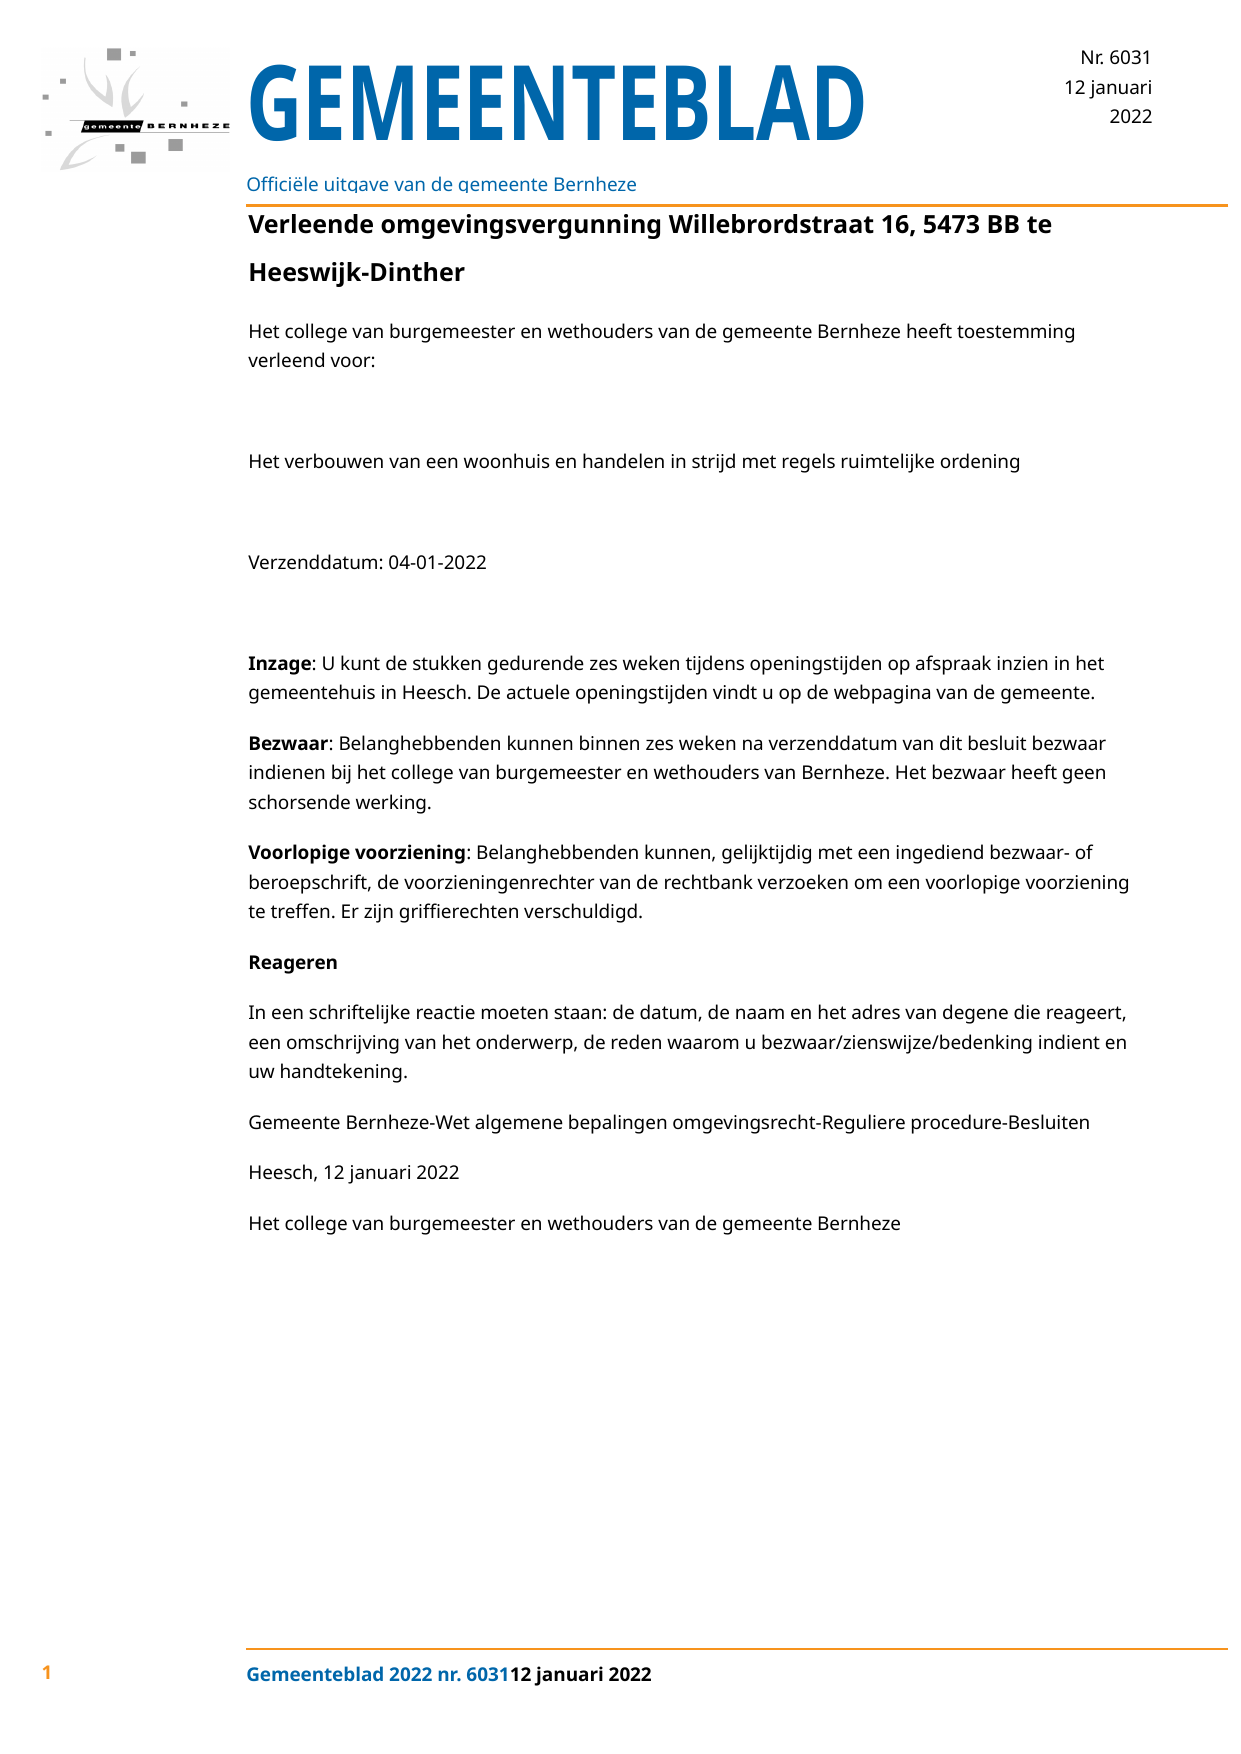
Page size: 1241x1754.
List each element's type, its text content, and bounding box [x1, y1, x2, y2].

text Het college van burgemeester en wethouders van de gemeente Bernheze [248, 1210, 1152, 1236]
text Verleende omgevingsvergunning Willebrordstraat 16, 5473 BB te Heeswijk-Dinther [248, 207, 1152, 288]
text Heesch, 12 januari 2022 [248, 1159, 1152, 1185]
text Voorlopige voorziening: Belanghebbenden kunnen, gelijktijdig met een ingediend bezwaar- of beroepschrift, de voorzieningenrechter van de rechtbank verzoeken om een voorlopige voorziening te treffen. Er zijn griffierechten verschuldigd. [248, 839, 1152, 924]
text In een schriftelijke reactie moeten staan: de datum, de naam en het adres van degene die reageert, een omschrijving van het onderwerp, de reden waarom u bezwaar/zienswijze/bedenking indient en uw handtekening. [248, 999, 1152, 1084]
text Het verbouwen van een woonhuis en handelen in strijd met regels ruimtelijke ordening [248, 448, 1152, 474]
text Bezwaar: Belanghebbenden kunnen binnen zes weken na verzenddatum van dit besluit bezwaar indienen bij het college van burgemeester en wethouders van Bernheze. Het bezwaar heeft geen schorsende werking. [248, 730, 1152, 815]
text Het college van burgemeester en wethouders van de gemeente Bernheze heeft toestemming verleend voor: [248, 318, 1152, 373]
picture [41, 47, 231, 172]
text Gemeente Bernheze-Wet algemene bepalingen omgevingsrecht-Reguliere procedure-Besluiten [248, 1109, 1152, 1135]
text Inzage: U kunt de stukken gedurende zes weken tijdens openingstijden op afspraak inzien in het gemeentehuis in Heesch. De actuele openingstijden vindt u op de webpagina van de gemeente. [248, 650, 1152, 705]
text Verzenddatum: 04-01-2022 [248, 549, 1152, 575]
text Reageren [248, 949, 1152, 975]
